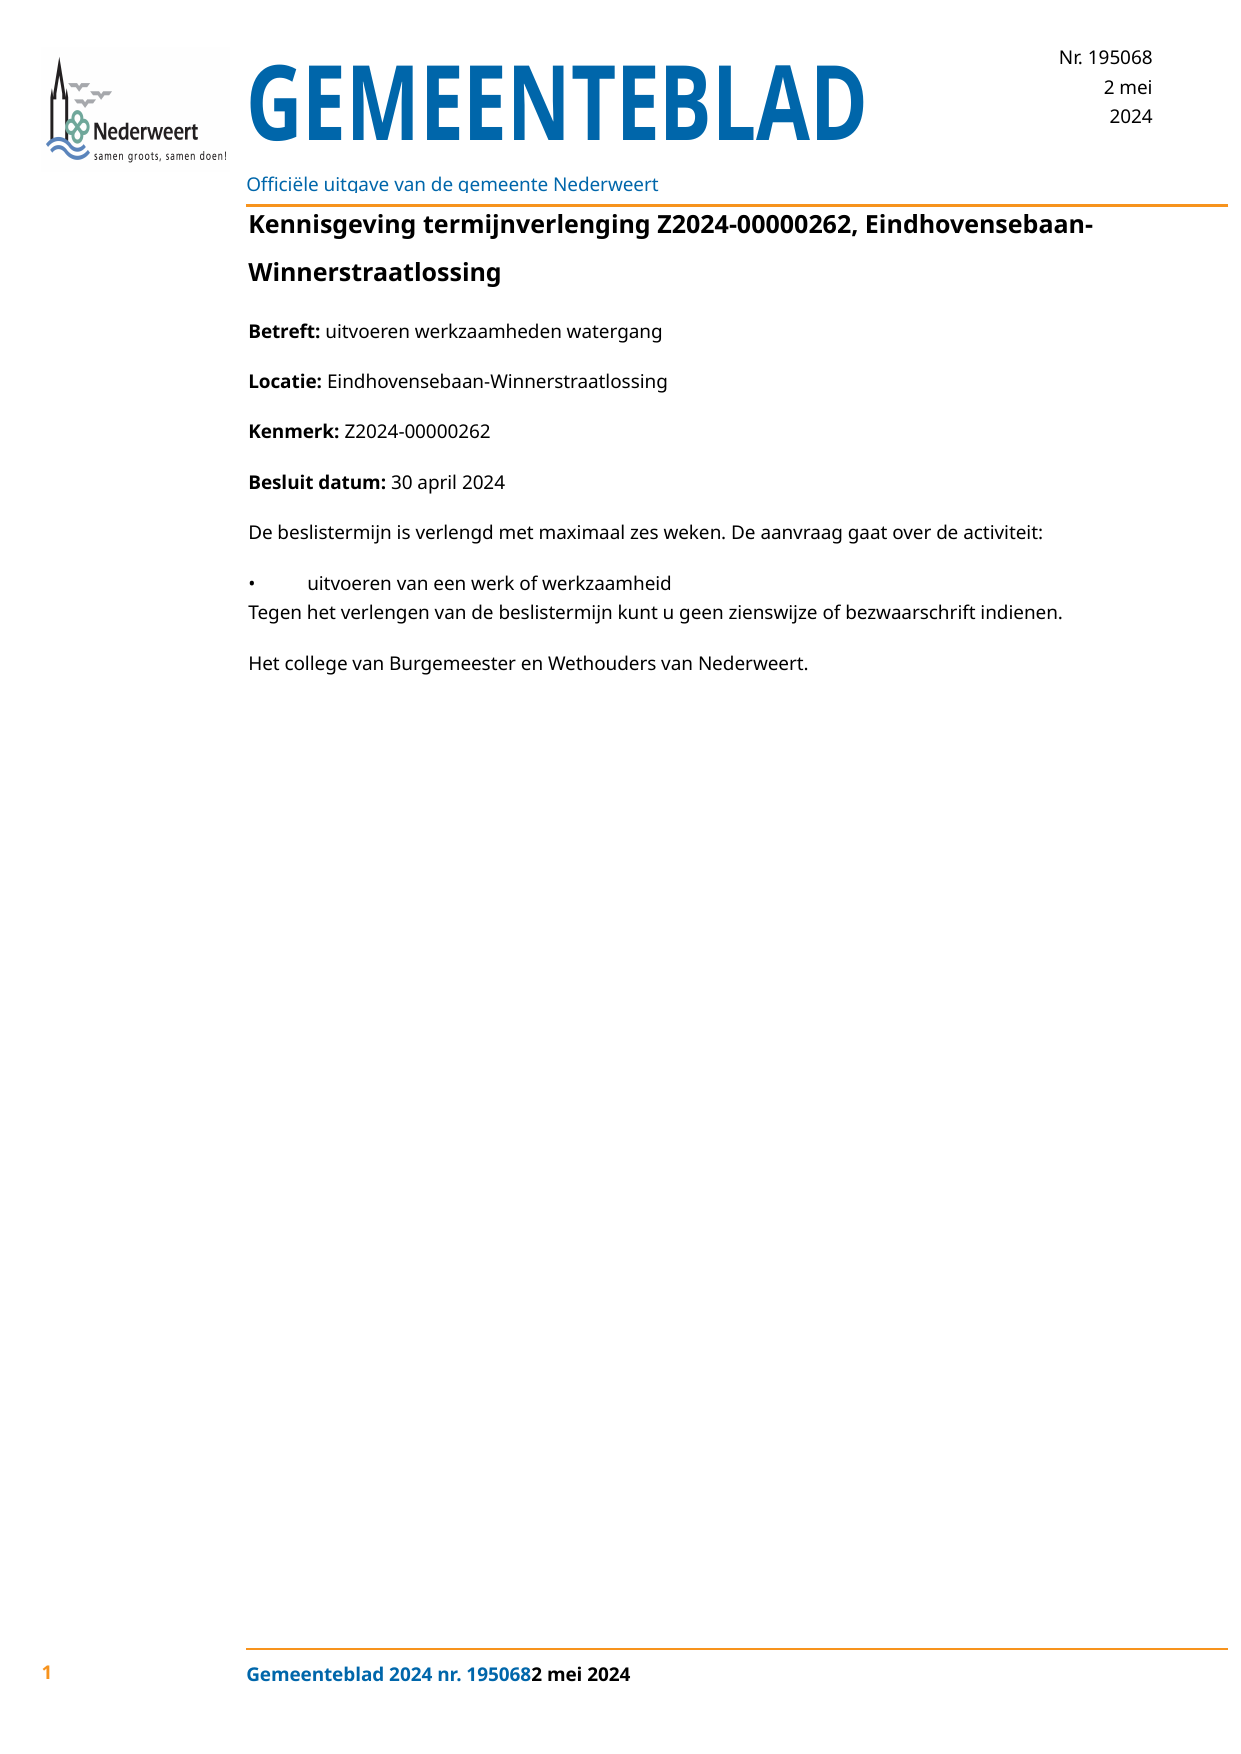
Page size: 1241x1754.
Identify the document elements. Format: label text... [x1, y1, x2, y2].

list uitvoeren van een werk of werkzaamheid [248, 570, 1152, 596]
text Betreft: uitvoeren werkzaamheden watergang [248, 318, 1152, 344]
text Kenmerk: Z2024-00000262 [248, 419, 1152, 444]
text De beslistermijn is verlengd met maximaal zes weken. De aanvraag gaat over de activiteit: [248, 519, 1152, 545]
picture [41, 47, 231, 172]
text Besluit datum: 30 april 2024 [248, 469, 1152, 495]
text Kennisgeving termijnverlenging Z2024-00000262, Eindhovensebaan-Winnerstraatlossing [248, 207, 1152, 288]
text Het college van Burgemeester en Wethouders van Nederweert. [248, 650, 1152, 676]
text Tegen het verlengen van de beslistermijn kunt u geen zienswijze of bezwaarschrift indienen. [248, 599, 1152, 625]
text Locatie: Eindhovensebaan-Winnerstraatlossing [248, 368, 1152, 394]
